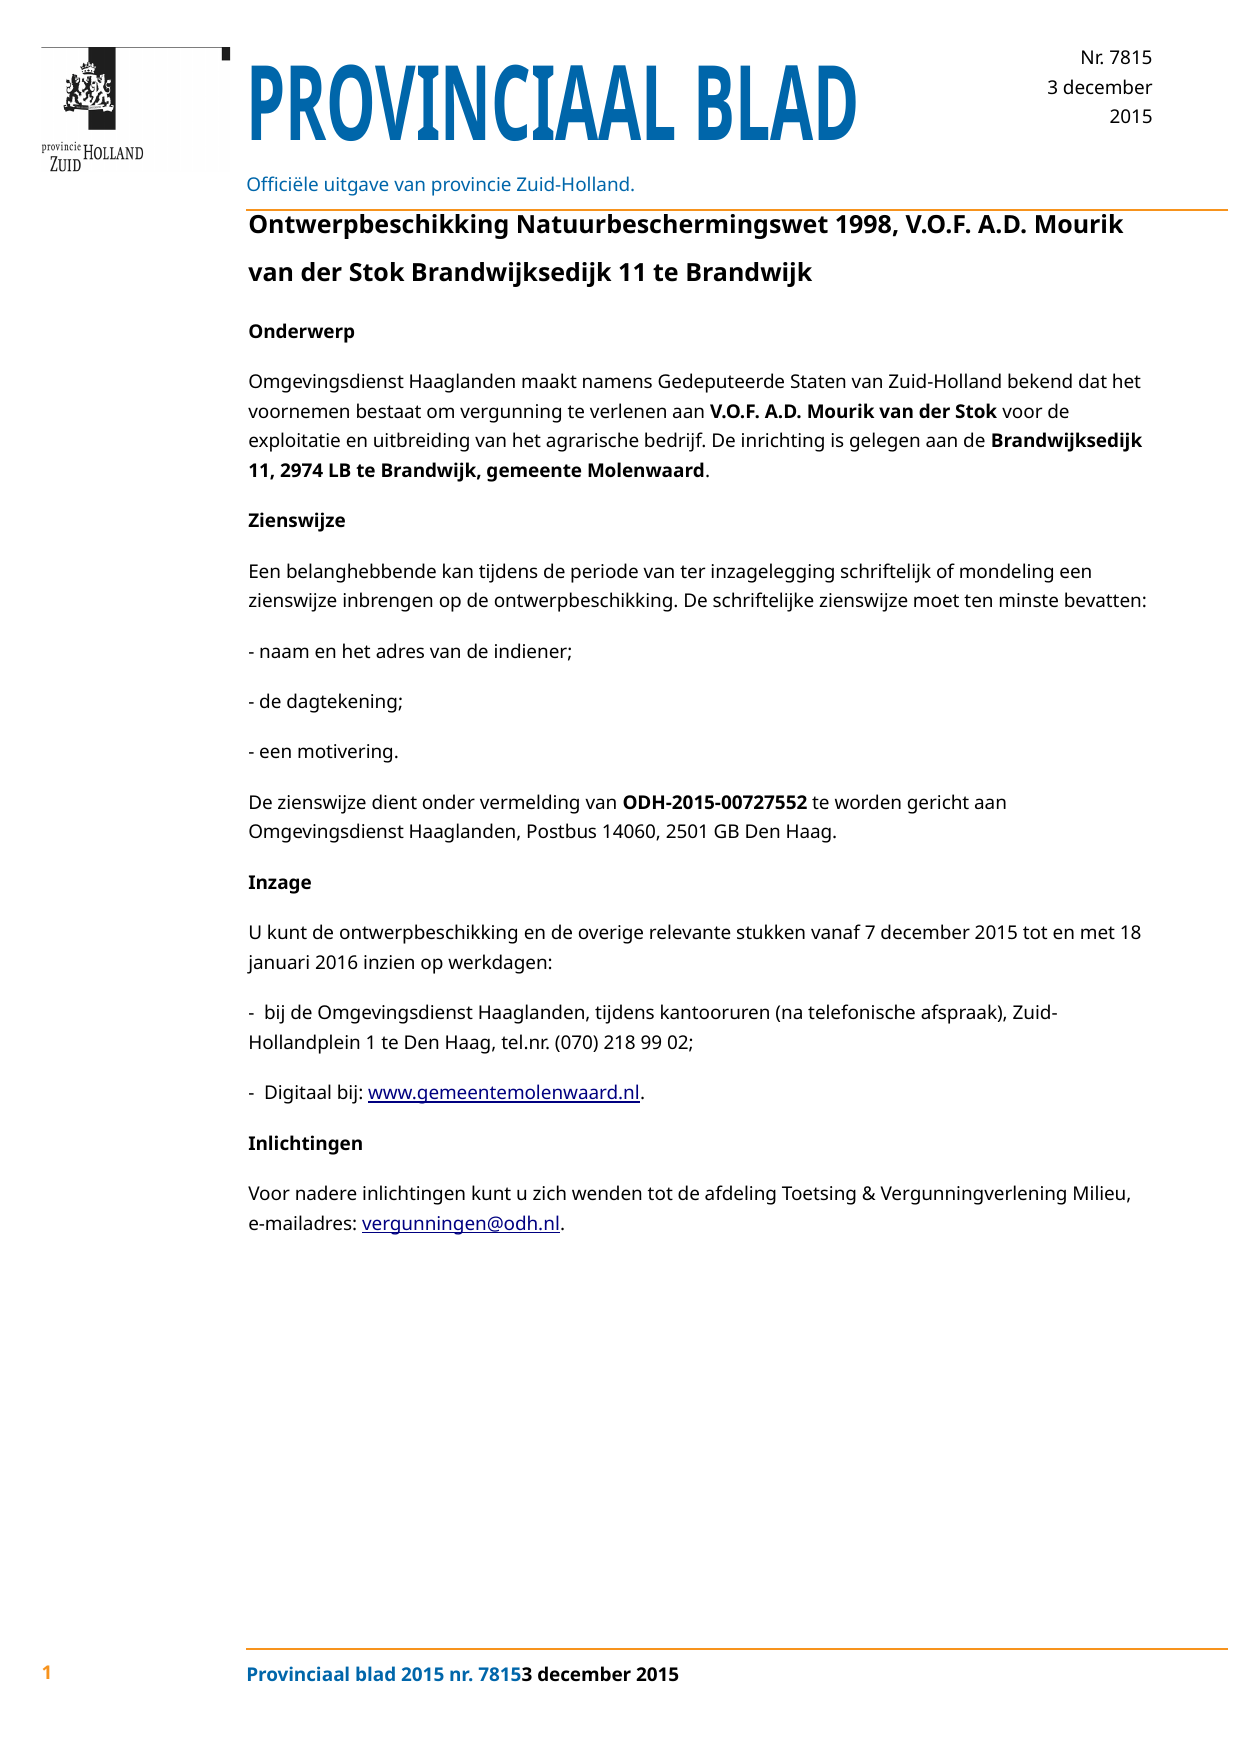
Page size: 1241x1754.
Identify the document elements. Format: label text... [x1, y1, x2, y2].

text Een belanghebbende kan tijdens de periode van ter inzagelegging schriftelijk of mondeling een zienswijze inbrengen op de ontwerpbeschikking. De schriftelijke zienswijze moet ten minste bevatten: [248, 558, 1152, 613]
picture [41, 47, 231, 172]
text De zienswijze dient onder vermelding van ODH-2015-00727552 te worden gericht aan Omgevingsdienst Haaglanden, Postbus 14060, 2501 GB Den Haag. [248, 789, 1152, 844]
text U kunt de ontwerpbeschikking en de overige relevante stukken vanaf 7 december 2015 tot en met 18 januari 2016 inzien op werkdagen: [248, 919, 1152, 975]
text Onderwerp [248, 318, 1152, 344]
text - de dagtekening; [248, 688, 1152, 714]
text Omgevingsdienst Haaglanden maakt namens Gedeputeerde Staten van Zuid-Holland bekend dat het voornemen bestaat om vergunning te verlenen aan V.O.F. A.D. Mourik van der Stok voor de exploitatie en uitbreiding van het agrarische bedrijf. De inrichting is gelegen aan de Brandwijksedijk 11, 2974 LB te Brandwijk, gemeente Molenwaard. [248, 368, 1152, 483]
text Ontwerpbeschikking Natuurbeschermingswet 1998, V.O.F. A.D. Mourik van der Stok Brandwijksedijk 11 te Brandwijk [248, 211, 1152, 288]
text Inzage [248, 869, 1152, 895]
text Voor nadere inlichtingen kunt u zich wenden tot de afdeling Toetsing & Vergunningverlening Milieu, e-mailadres: vergunningen@odh.nl. [248, 1180, 1152, 1236]
text Inlichtingen [248, 1130, 1152, 1156]
text Zienswijze [248, 507, 1152, 533]
text - naam en het adres van de indiener; [248, 638, 1152, 664]
text - een motivering. [248, 739, 1152, 764]
text - Digitaal bij: www.gemeentemolenwaard.nl. [248, 1079, 1152, 1105]
text - bij de Omgevingsdienst Haaglanden, tijdens kantooruren (na telefonische afspraak), Zuid-Hollandplein 1 te Den Haag, tel.nr. (070) 218 99 02; [248, 999, 1152, 1055]
